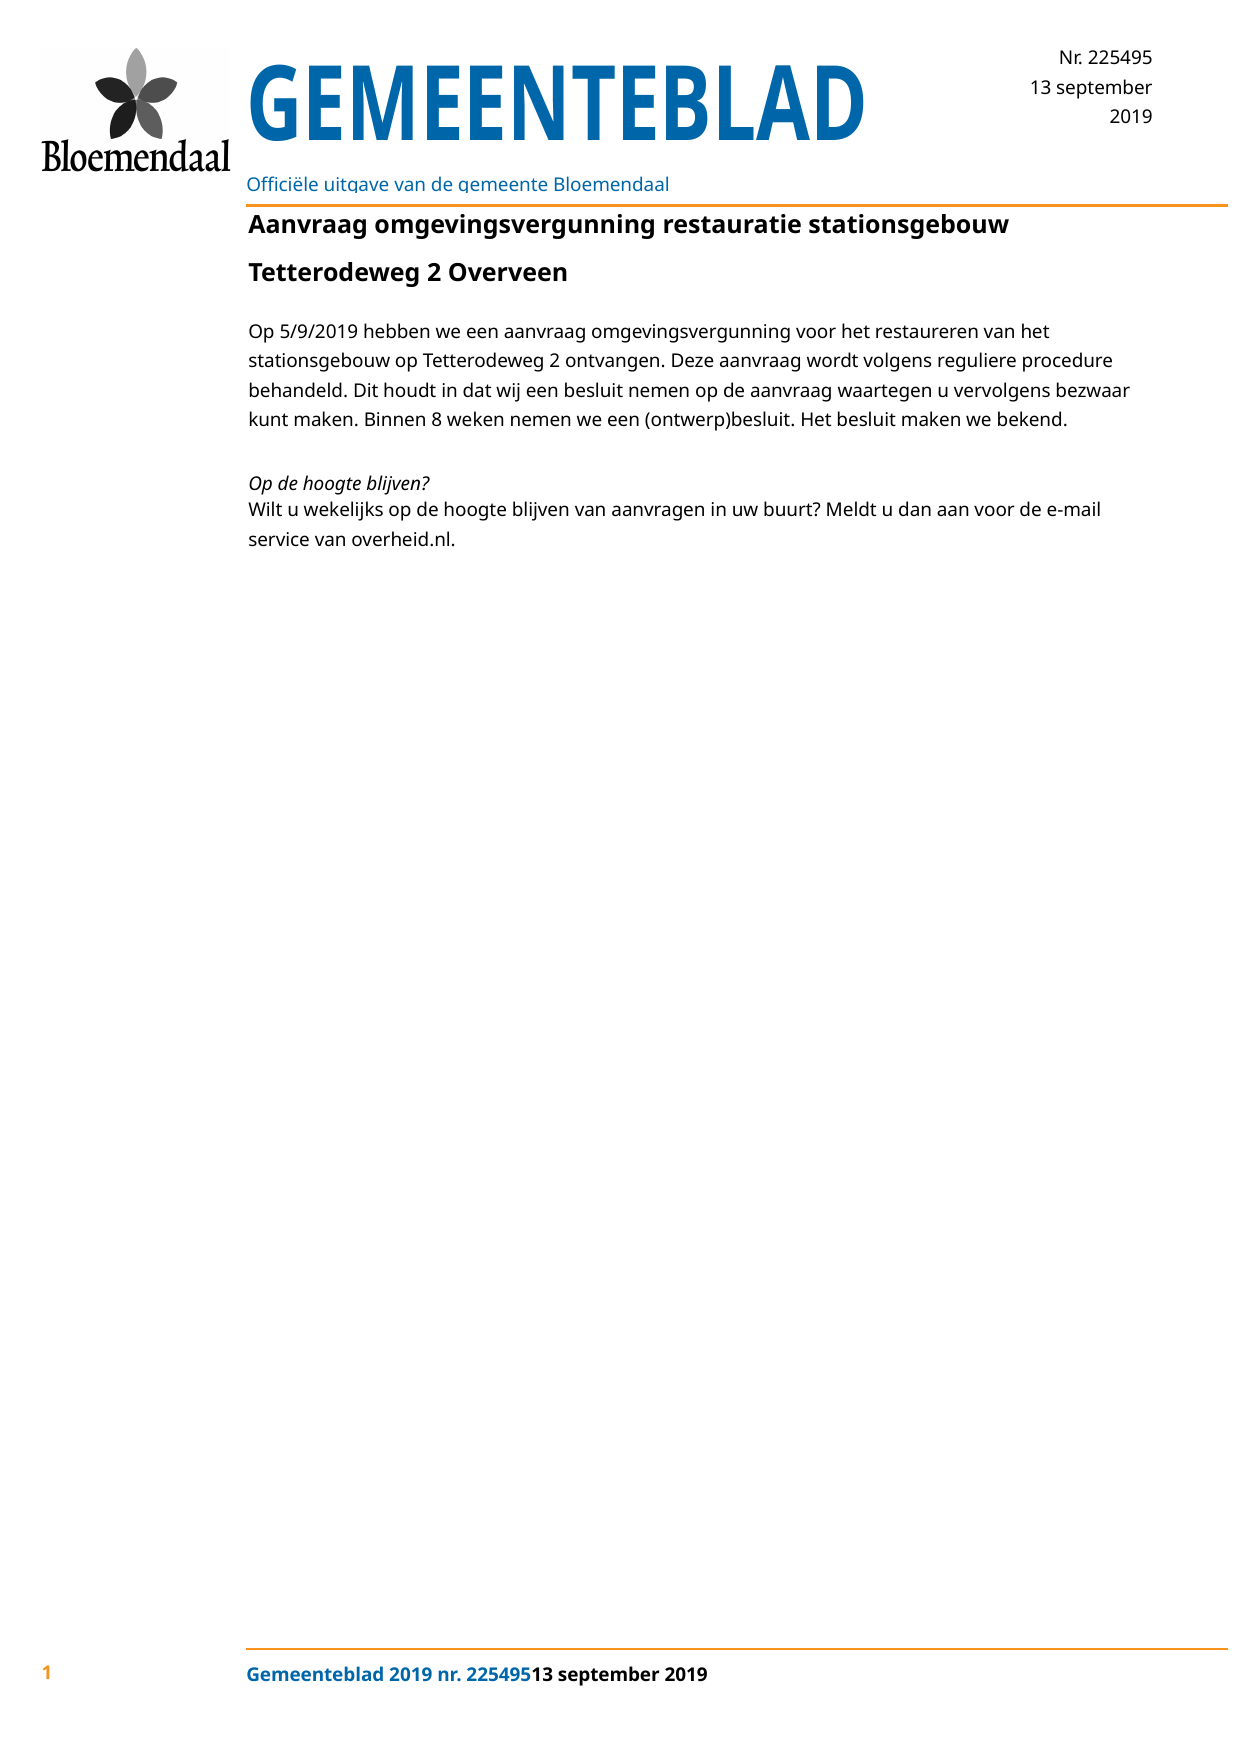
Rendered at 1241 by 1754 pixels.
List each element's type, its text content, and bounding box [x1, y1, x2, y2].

text Op de hoogte blijven? [248, 471, 1152, 496]
text Aanvraag omgevingsvergunning restauratie stationsgebouw Tetterodeweg 2 Overveen [248, 207, 1152, 288]
text Wilt u wekelijks op de hoogte blijven van aanvragen in uw buurt? Meldt u dan aan voor de e-mail service van overheid.nl. [248, 496, 1152, 552]
picture [41, 47, 231, 172]
text Op 5/9/2019 hebben we een aanvraag omgevingsvergunning voor het restaureren van het stationsgebouw op Tetterodeweg 2 ontvangen. Deze aanvraag wordt volgens reguliere procedure behandeld. Dit houdt in dat wij een besluit nemen op de aanvraag waartegen u vervolgens bezwaar kunt maken. Binnen 8 weken nemen we een (ontwerp)besluit. Het besluit maken we bekend. [248, 318, 1152, 432]
